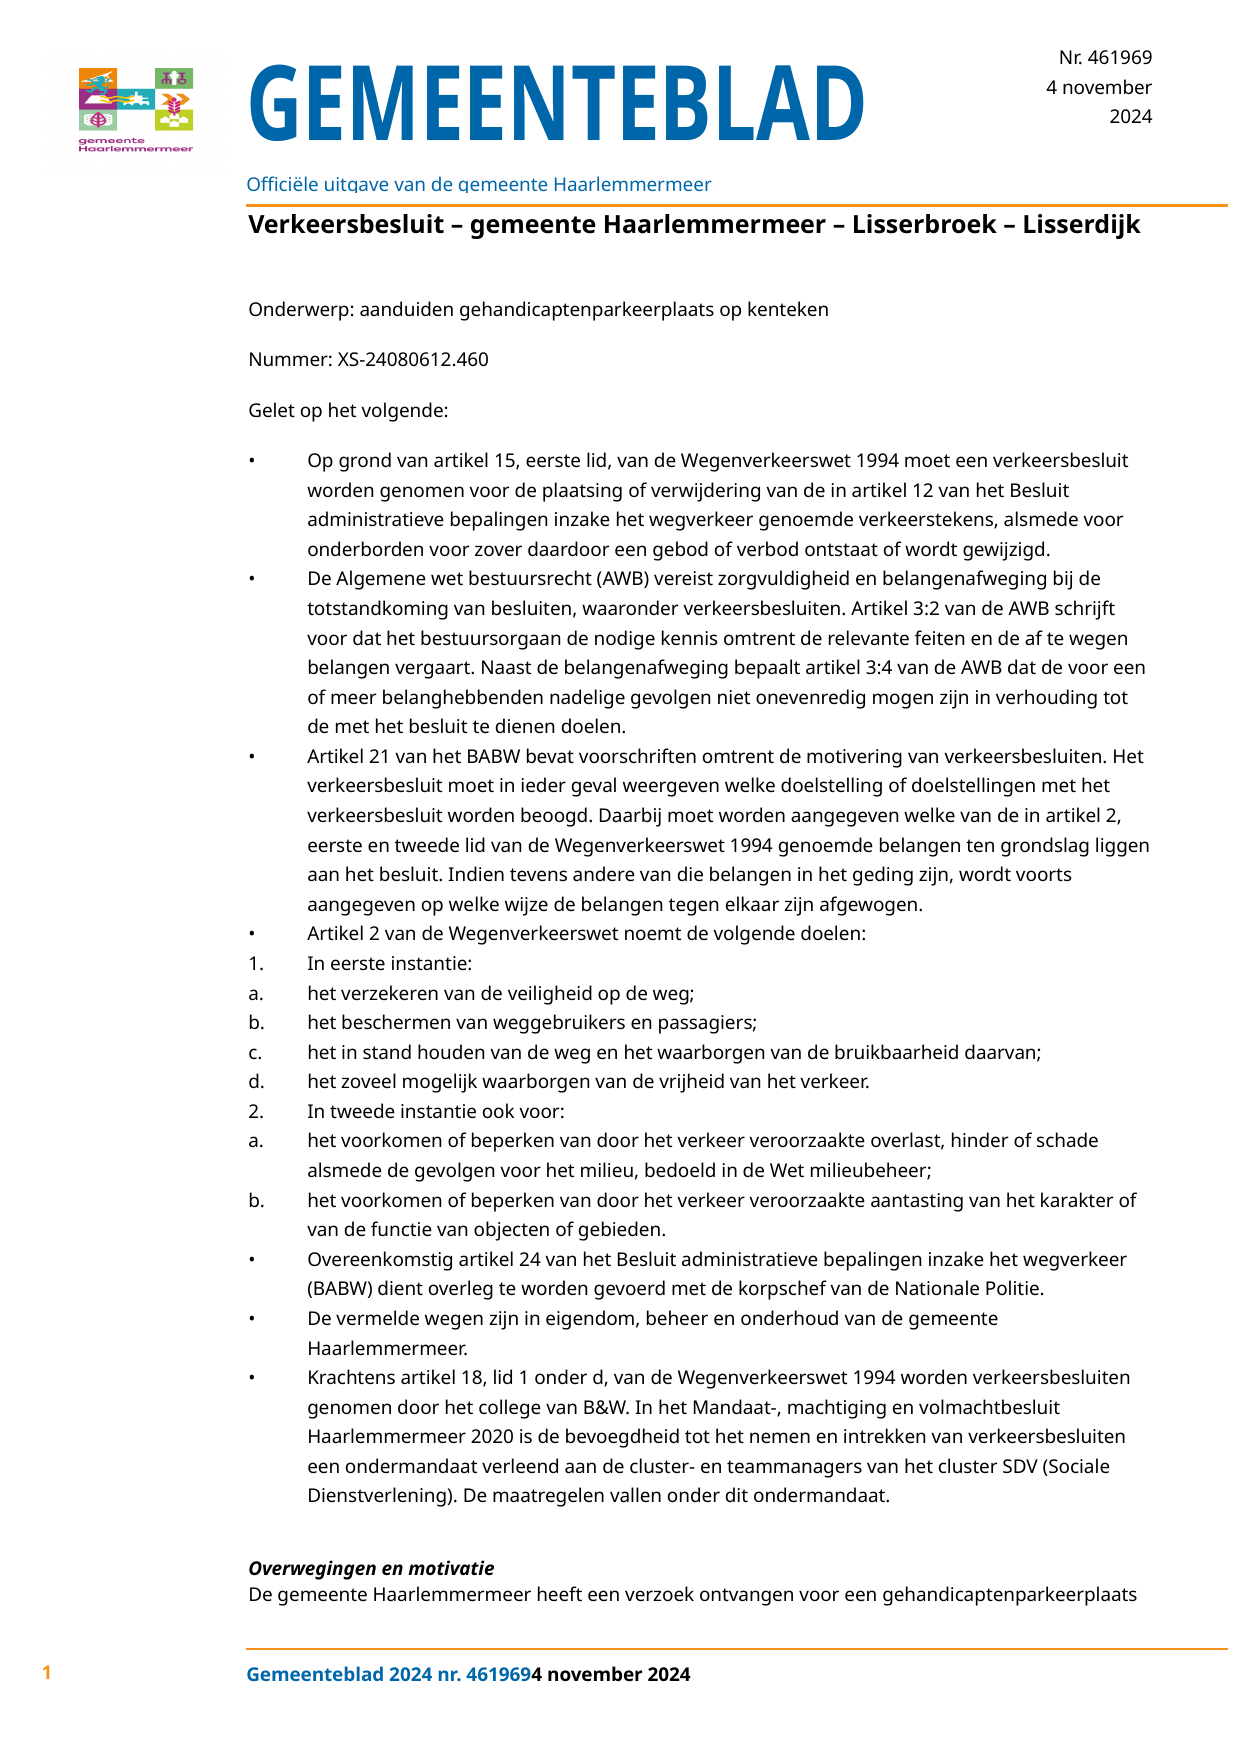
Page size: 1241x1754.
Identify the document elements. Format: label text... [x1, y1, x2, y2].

picture [41, 47, 231, 172]
list In eerste instantie: [248, 950, 1152, 976]
list het in stand houden van de weg en het waarborgen van de bruikbaarheid daarvan; [248, 1039, 1152, 1065]
list Artikel 21 van het BABW bevat voorschriften omtrent de motivering van verkeersbesluiten. Het verkeersbesluit moet in ieder geval weergeven welke doelstelling of doelstellingen met het verkeersbesluit worden beoogd. Daarbij moet worden aangegeven welke van de in artikel 2, eerste en tweede lid van de Wegenverkeerswet 1994 genoemde belangen ten grondslag liggen aan het besluit. Indien tevens andere van die belangen in het geding zijn, wordt voorts aangegeven op welke wijze de belangen tegen elkaar zijn afgewogen. [248, 743, 1152, 917]
list Op grond van artikel 15, eerste lid, van de Wegenverkeerswet 1994 moet een verkeersbesluit worden genomen voor de plaatsing of verwijdering van de in artikel 12 van het Besluit administratieve bepalingen inzake het wegverkeer genoemde verkeerstekens, alsmede voor onderborden voor zover daardoor een gebod of verbod ontstaat of wordt gewijzigd. [248, 447, 1152, 562]
list De vermelde wegen zijn in eigendom, beheer en onderhoud van de gemeente Haarlemmermeer. [248, 1305, 1152, 1361]
text Nummer: XS-24080612.460 [248, 346, 1152, 372]
list het voorkomen of beperken van door het verkeer veroorzaakte aantasting van het karakter of van de functie van objecten of gebieden. [248, 1187, 1152, 1242]
list Overeenkomstig artikel 24 van het Besluit administratieve bepalingen inzake het wegverkeer (BABW) dient overleg te worden gevoerd met de korpschef van de Nationale Politie. [248, 1246, 1152, 1301]
list het zoveel mogelijk waarborgen van de vrijheid van het verkeer. [248, 1068, 1152, 1094]
text Gelet op het volgende: [248, 397, 1152, 423]
list Artikel 2 van de Wegenverkeerswet noemt de volgende doelen: [248, 921, 1152, 946]
list De Algemene wet bestuursrecht (AWB) vereist zorgvuldigheid en belangenafweging bij de totstandkoming van besluiten, waaronder verkeersbesluiten. Artikel 3:2 van de AWB schrijft voor dat het bestuursorgaan de nodige kennis omtrent de relevante feiten en de af te wegen belangen vergaart. Naast de belangenafweging bepaalt artikel 3:4 van de AWB dat de voor een of meer belanghebbenden nadelige gevolgen niet onevenredig mogen zijn in verhouding tot de met het besluit te dienen doelen. [248, 566, 1152, 739]
list Krachtens artikel 18, lid 1 onder d, van de Wegenverkeerswet 1994 worden verkeersbesluiten genomen door het college van B&W. In het Mandaat-, machtiging en volmachtbesluit Haarlemmermeer 2020 is de bevoegdheid tot het nemen en intrekken van verkeersbesluiten een ondermandaat verleend aan de cluster- en teammanagers van het cluster SDV (Sociale Dienstverlening). De maatregelen vallen onder dit ondermandaat. [248, 1364, 1152, 1508]
text Onderwerp: aanduiden gehandicaptenparkeerplaats op kenteken [248, 296, 1152, 322]
list het verzekeren van de veiligheid op de weg; [248, 980, 1152, 1006]
list het beschermen van weggebruikers en passagiers; [248, 1009, 1152, 1035]
text Verkeersbesluit – gemeente Haarlemmermeer – Lisserbroek – Lisserdijk [248, 207, 1152, 241]
list het voorkomen of beperken van door het verkeer veroorzaakte overlast, hinder of schade alsmede de gevolgen voor het milieu, bedoeld in de Wet milieubeheer; [248, 1128, 1152, 1183]
text De gemeente Haarlemmermeer heeft een verzoek ontvangen voor een gehandicaptenparkeerplaats [248, 1581, 1152, 1607]
text Overwegingen en motivatie [248, 1555, 1152, 1581]
list In tweede instantie ook voor: [248, 1098, 1152, 1124]
